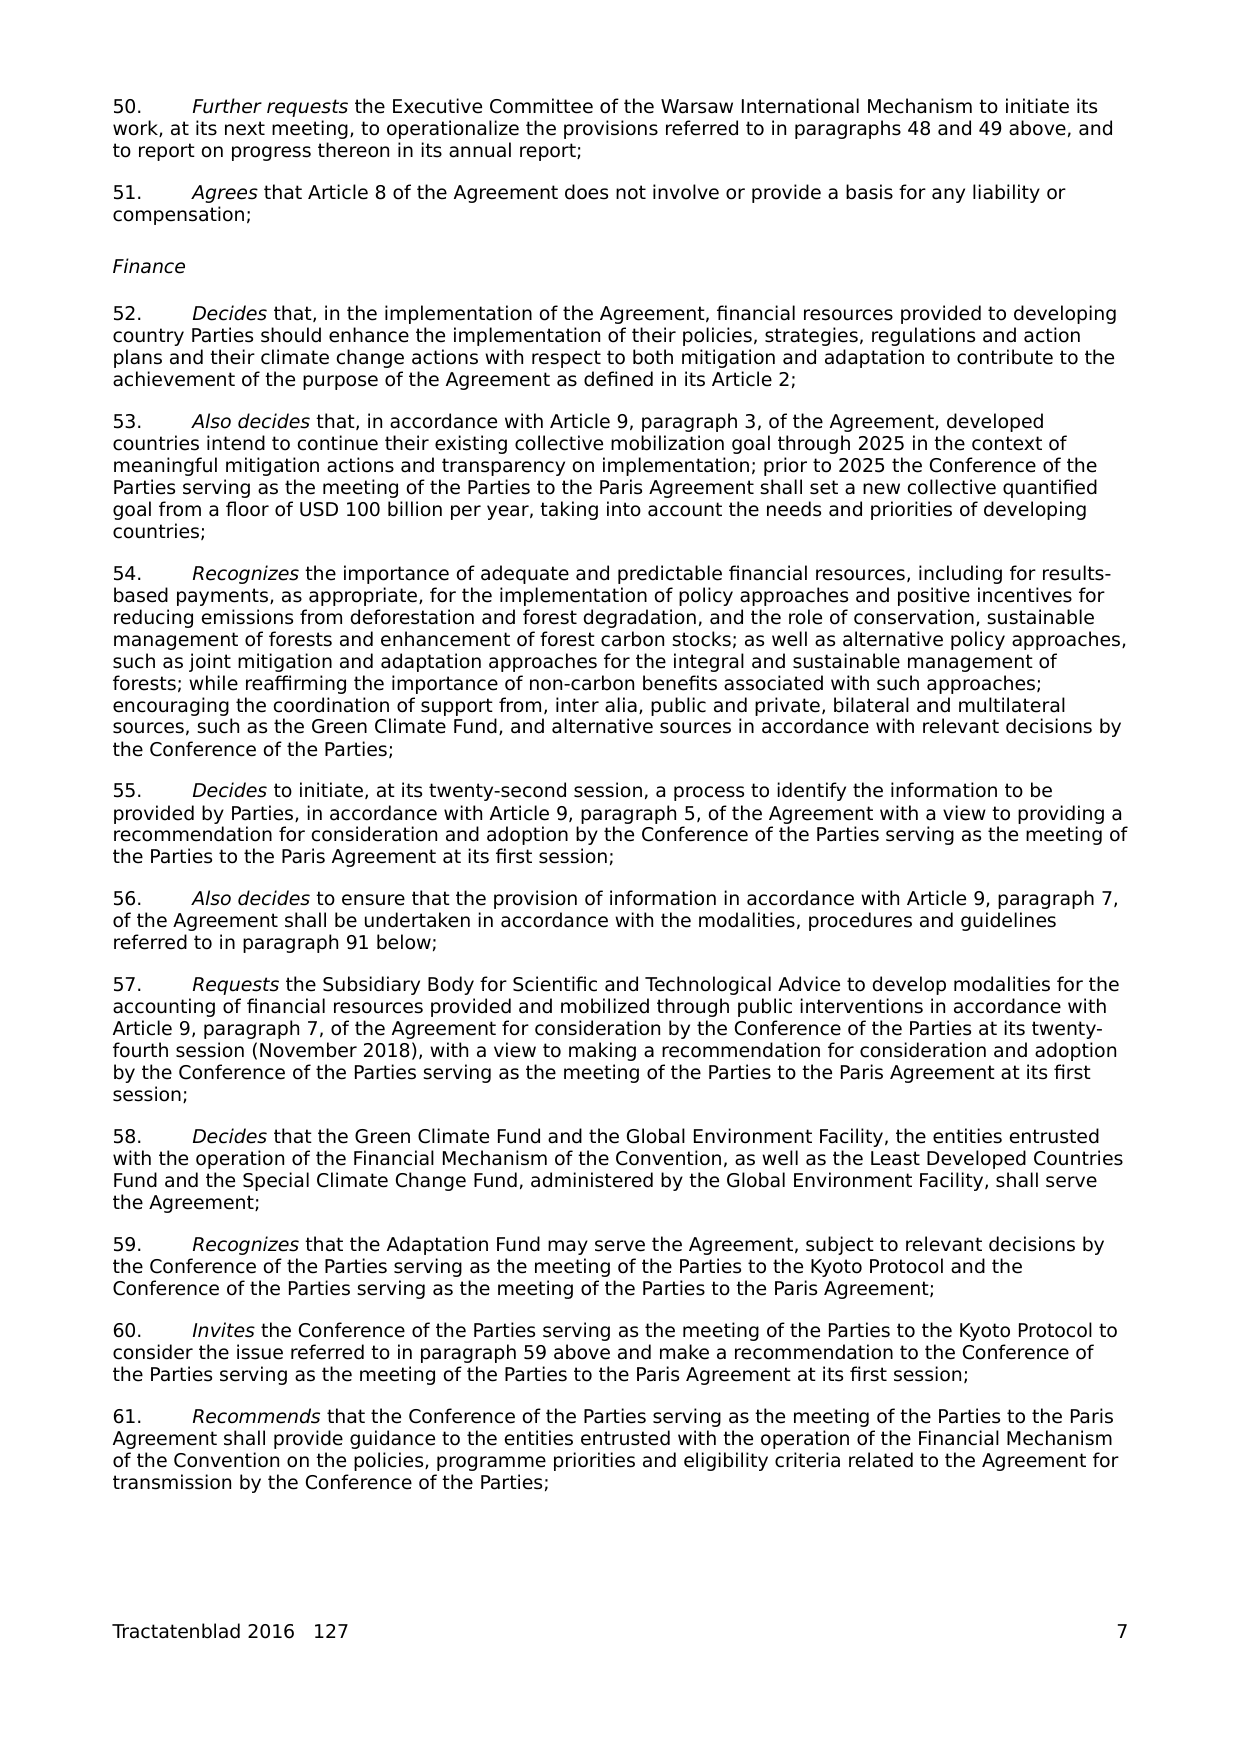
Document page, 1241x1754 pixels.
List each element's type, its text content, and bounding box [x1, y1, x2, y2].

text 58. Decides that the Green Climate Fund and the Global Environment Facility, the entities entrusted with the operation of the Financial Mechanism of the Convention, as well as the Least Developed Countries Fund and the Special Climate Change Fund, administered by the Global Environment Facility, shall serve the Agreement; [112, 1126, 1128, 1214]
text 57. Requests the Subsidiary Body for Scientific and Technological Advice to develop modalities for the accounting of financial resources provided and mobilized through public interventions in accordance with Article 9, paragraph 7, of the Agreement for consideration by the Conference of the Parties at its twenty-fourth session (November 2018), with a view to making a recommendation for consideration and adoption by the Conference of the Parties serving as the meeting of the Parties to the Paris Agreement at its first session; [112, 974, 1128, 1106]
text 53. Also decides that, in accordance with Article 9, paragraph 3, of the Agreement, developed countries intend to continue their existing collective mobilization goal through 2025 in the context of meaningful mitigation actions and transparency on implementation; prior to 2025 the Conference of the Parties serving as the meeting of the Parties to the Paris Agreement shall set a new collective quantified goal from a floor of USD 100 billion per year, taking into account the needs and priorities of developing countries; [112, 411, 1128, 543]
text 60. Invites the Conference of the Parties serving as the meeting of the Parties to the Kyoto Protocol to consider the issue referred to in paragraph 59 above and make a recommendation to the Conference of the Parties serving as the meeting of the Parties to the Paris Agreement at its first session; [112, 1320, 1128, 1386]
text 54. Recognizes the importance of adequate and predictable financial resources, including for results-based payments, as appropriate, for the implementation of policy approaches and positive incentives for reducing emissions from deforestation and forest degradation, and the role of conservation, sustainable management of forests and enhancement of forest carbon stocks; as well as alternative policy approaches, such as joint mitigation and adaptation approaches for the integral and sustainable management of forests; while reaffirming the importance of non-carbon benefits associated with such approaches; encouraging the coordination of support from, inter alia, public and private, bilateral and multilateral sources, such as the Green Climate Fund, and alternative sources in accordance with relevant decisions by the Conference of the Parties; [112, 563, 1128, 760]
subtitle Finance [112, 256, 1128, 278]
text 50. Further requests the Executive Committee of the Warsaw International Mechanism to initiate its work, at its next meeting, to operationalize the provisions referred to in paragraphs 48 and 49 above, and to report on progress thereon in its annual report; [112, 96, 1128, 162]
text 52. Decides that, in the implementation of the Agreement, financial resources provided to developing country Parties should enhance the implementation of their policies, strategies, regulations and action plans and their climate change actions with respect to both mitigation and adaptation to contribute to the achievement of the purpose of the Agreement as defined in its Article 2; [112, 303, 1128, 391]
text 61. Recommends that the Conference of the Parties serving as the meeting of the Parties to the Paris Agreement shall provide guidance to the entities entrusted with the operation of the Financial Mechanism of the Convention on the policies, programme priorities and eligibility criteria related to the Agreement for transmission by the Conference of the Parties; [112, 1406, 1128, 1494]
text 51. Agrees that Article 8 of the Agreement does not involve or provide a basis for any liability or compensation; [112, 182, 1128, 226]
text 56. Also decides to ensure that the provision of information in accordance with Article 9, paragraph 7, of the Agreement shall be undertaken in accordance with the modalities, procedures and guidelines referred to in paragraph 91 below; [112, 888, 1128, 954]
text 59. Recognizes that the Adaptation Fund may serve the Agreement, subject to relevant decisions by the Conference of the Parties serving as the meeting of the Parties to the Kyoto Protocol and the Conference of the Parties serving as the meeting of the Parties to the Paris Agreement; [112, 1234, 1128, 1300]
text 55. Decides to initiate, at its twenty-second session, a process to identify the information to be provided by Parties, in accordance with Article 9, paragraph 5, of the Agreement with a view to providing a recommendation for consideration and adoption by the Conference of the Parties serving as the meeting of the Parties to the Paris Agreement at its first session; [112, 780, 1128, 868]
